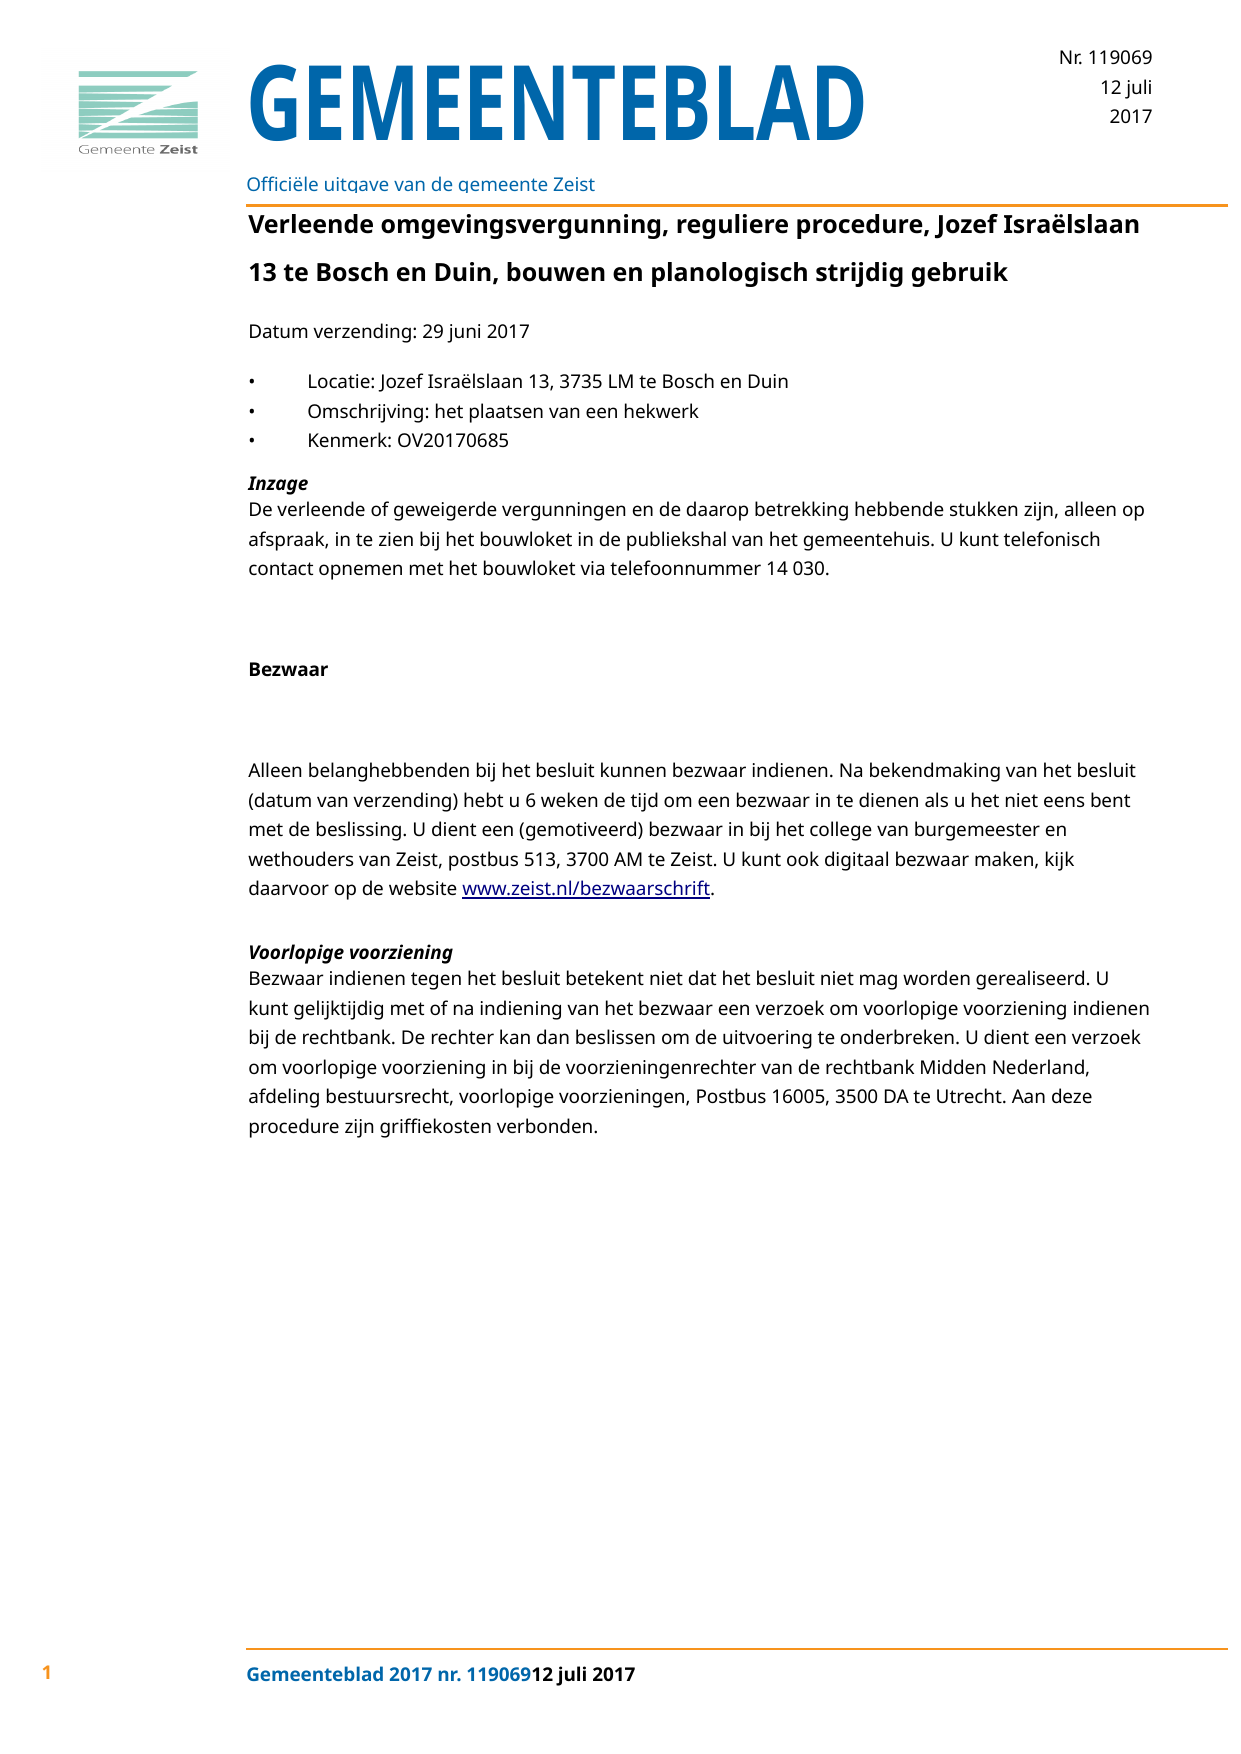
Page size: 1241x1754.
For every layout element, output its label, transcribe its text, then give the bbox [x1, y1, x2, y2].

text Voorlopige voorziening [248, 939, 1152, 965]
picture [41, 47, 231, 172]
list Kenmerk: OV20170685 [248, 427, 1152, 453]
list Locatie: Jozef Israëlslaan 13, 3735 LM te Bosch en Duin [248, 368, 1152, 394]
text De verleende of geweigerde vergunningen en de daarop betrekking hebbende stukken zijn, alleen op afspraak, in te zien bij het bouwloket in de publiekshal van het gemeentehuis. U kunt telefonisch contact opnemen met het bouwloket via telefoonnummer 14 030. [248, 496, 1152, 581]
text Alleen belanghebbenden bij het besluit kunnen bezwaar indienen. Na bekendmaking van het besluit (datum van verzending) hebt u 6 weken de tijd om een bezwaar in te dienen als u het niet eens bent met de beslissing. U dient een (gemotiveerd) bezwaar in bij het college van burgemeester en wethouders van Zeist, postbus 513, 3700 AM te Zeist. U kunt ook digitaal bezwaar maken, kijk daarvoor op de website www.zeist.nl/bezwaarschrift. [248, 757, 1152, 901]
text Bezwaar [248, 656, 1152, 682]
text Bezwaar indienen tegen het besluit betekent niet dat het besluit niet mag worden gerealiseerd. U kunt gelijktijdig met of na indiening van het bezwaar een verzoek om voorlopige voorziening indienen bij de rechtbank. De rechter kan dan beslissen om de uitvoering te onderbreken. U dient een verzoek om voorlopige voorziening in bij de voorzieningenrechter van de rechtbank Midden Nederland, afdeling bestuursrecht, voorlopige voorzieningen, Postbus 16005, 3500 DA te Utrecht. Aan deze procedure zijn griffiekosten verbonden. [248, 965, 1152, 1139]
text Inzage [248, 471, 1152, 496]
text Verleende omgevingsvergunning, reguliere procedure, Jozef Israëlslaan 13 te Bosch en Duin, bouwen en planologisch strijdig gebruik [248, 207, 1152, 288]
text Datum verzending: 29 juni 2017 [248, 318, 1152, 344]
list Omschrijving: het plaatsen van een hekwerk [248, 398, 1152, 424]
